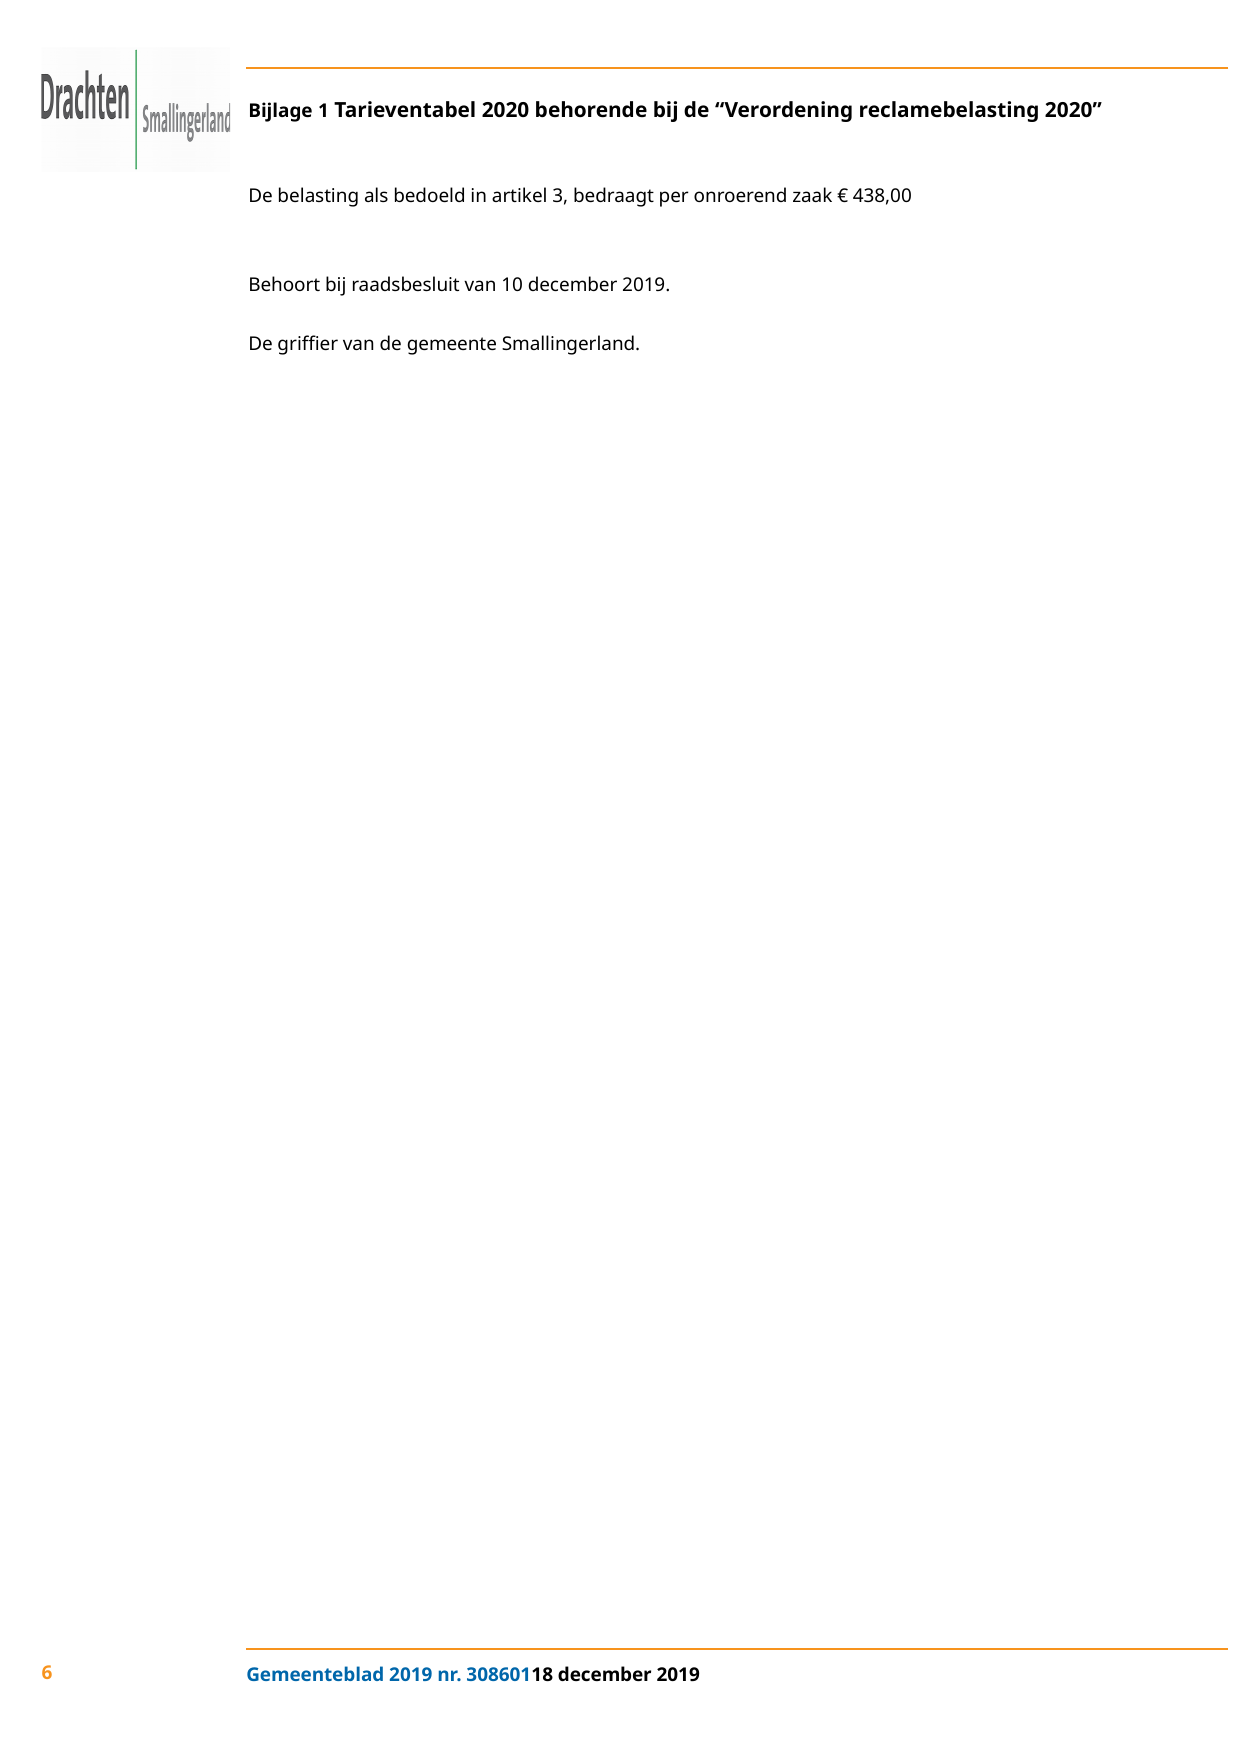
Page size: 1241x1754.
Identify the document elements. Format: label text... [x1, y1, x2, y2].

text De griffier van de gemeente Smallingerland. [248, 330, 1152, 356]
text Behoort bij raadsbesluit van 10 december 2019. [248, 271, 1152, 297]
picture [41, 47, 231, 172]
text Bijlage 1 Tarieventabel 2020 behorende bij de “Verordening reclamebelasting 2020” [248, 95, 1152, 123]
text De belasting als bedoeld in artikel 3, bedraagt per onroerend zaak € 438,00 [248, 182, 1152, 208]
